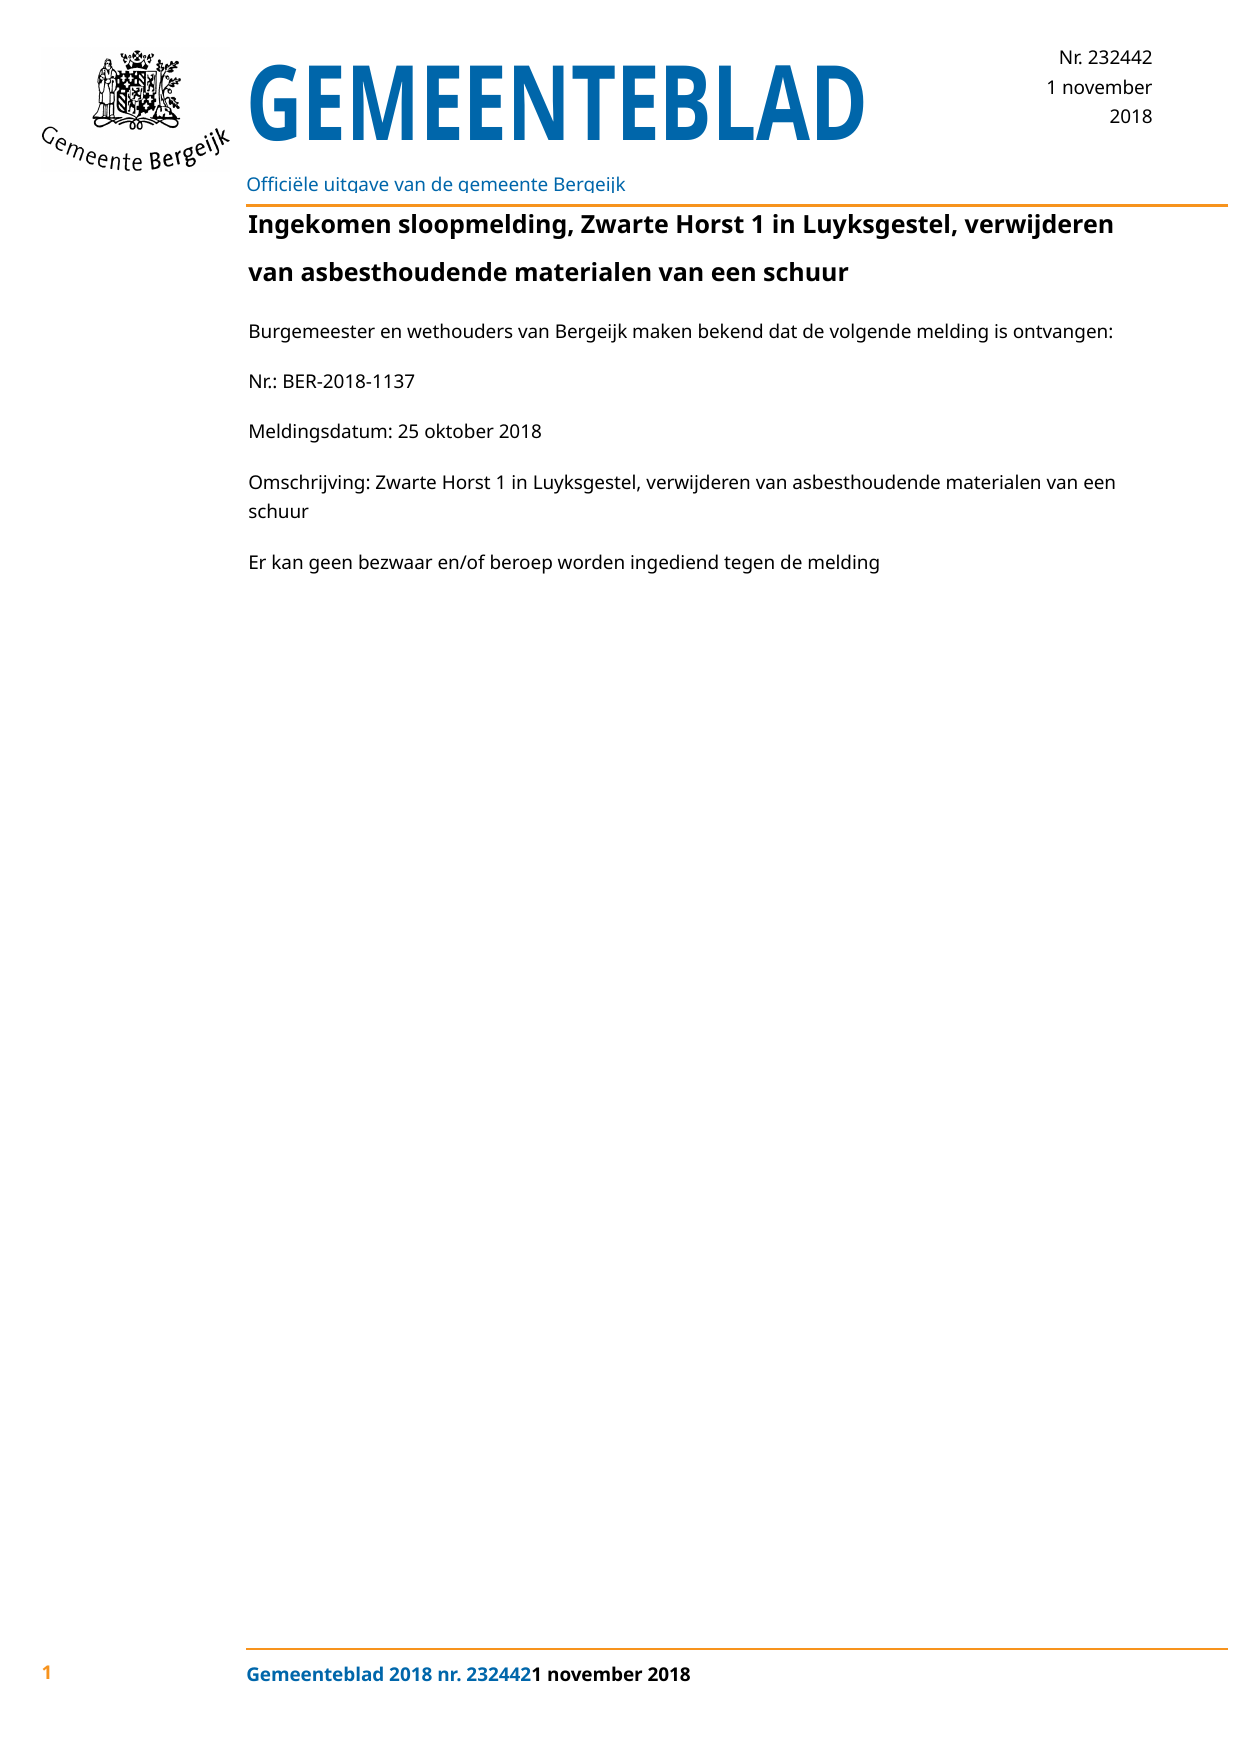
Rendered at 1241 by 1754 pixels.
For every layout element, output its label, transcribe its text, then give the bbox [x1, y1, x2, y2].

text Omschrijving: Zwarte Horst 1 in Luyksgestel, verwijderen van asbesthoudende materialen van een schuur [248, 469, 1152, 524]
text Meldingsdatum: 25 oktober 2018 [248, 419, 1152, 444]
text Burgemeester en wethouders van Bergeijk maken bekend dat de volgende melding is ontvangen: [248, 318, 1152, 344]
text Nr.: BER-2018-1137 [248, 368, 1152, 394]
text Ingekomen sloopmelding, Zwarte Horst 1 in Luyksgestel, verwijderen van asbesthoudende materialen van een schuur [248, 207, 1152, 288]
text Er kan geen bezwaar en/of beroep worden ingediend tegen de melding [248, 549, 1152, 575]
picture [41, 47, 231, 172]
